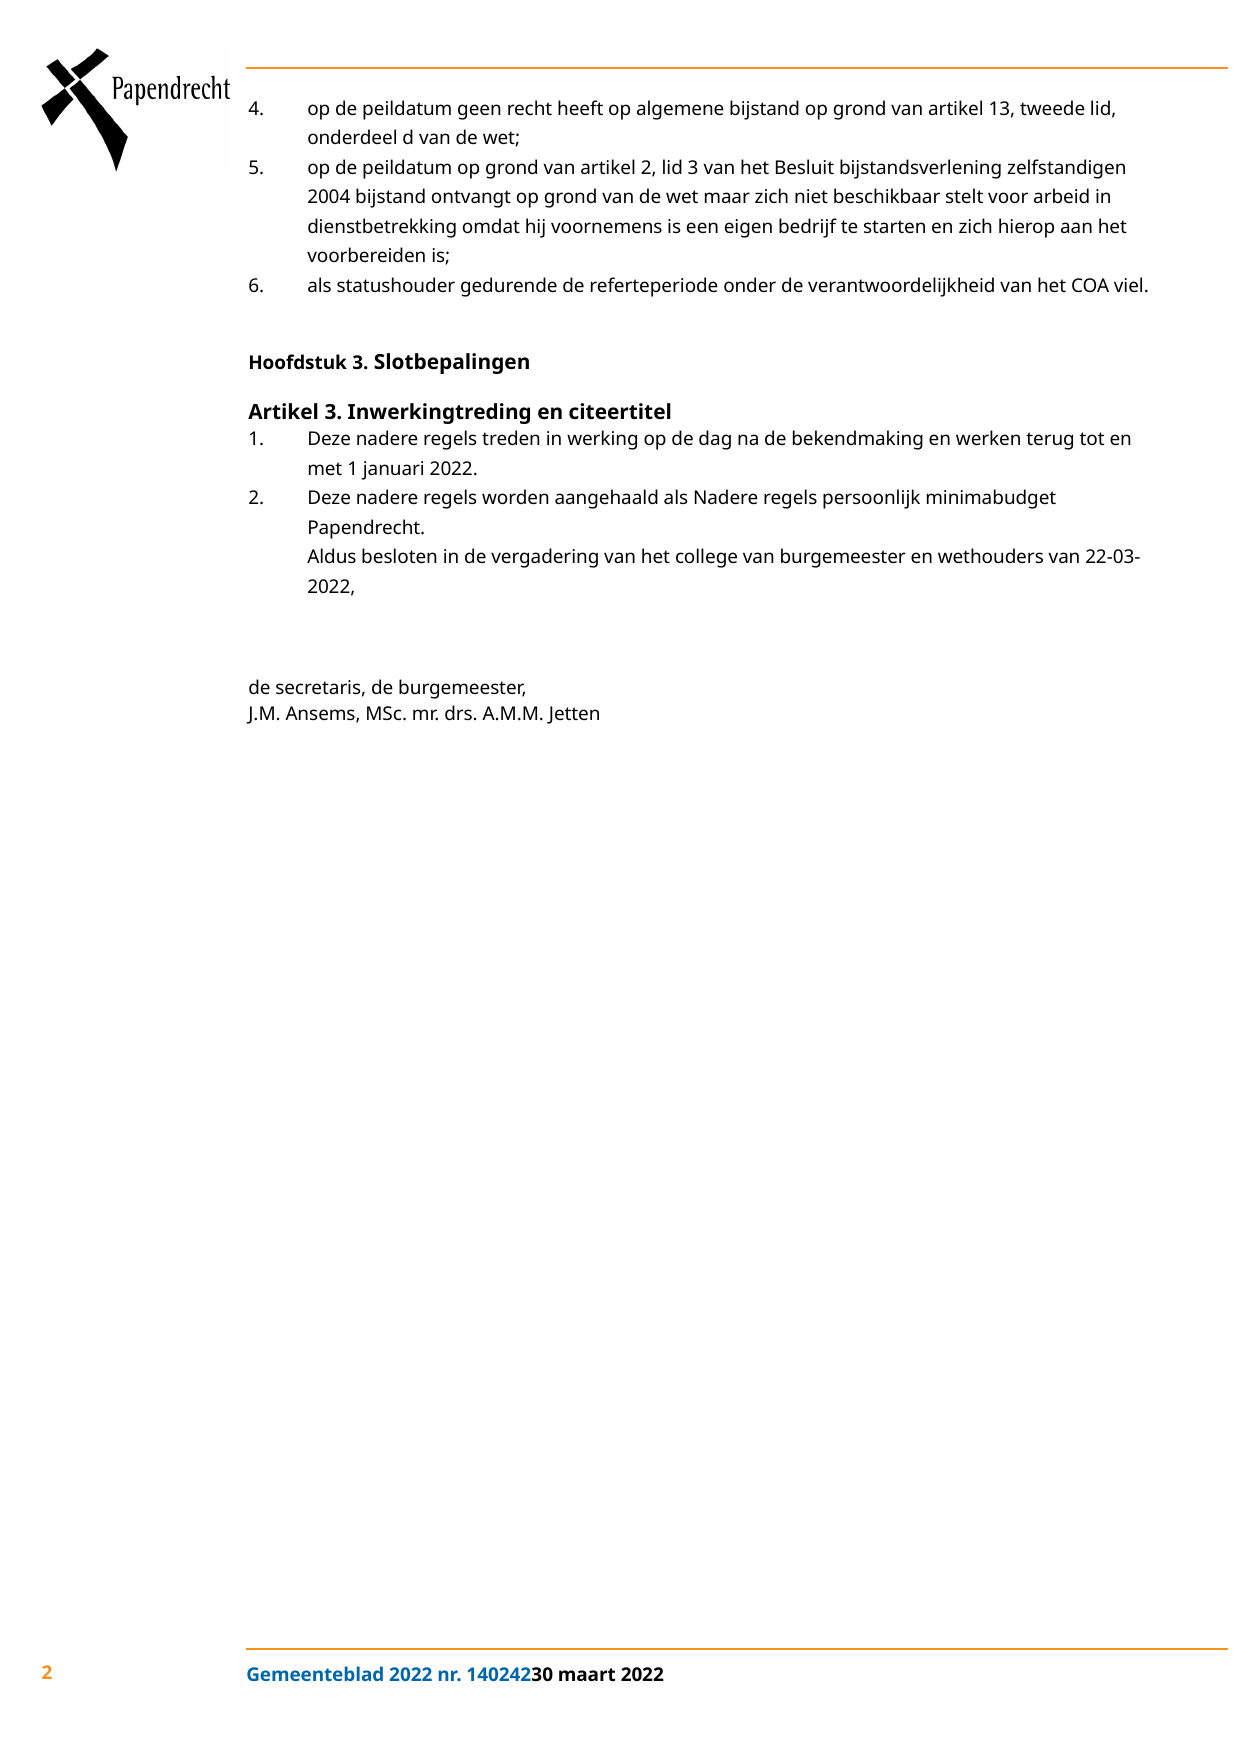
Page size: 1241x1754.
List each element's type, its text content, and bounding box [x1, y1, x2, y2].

text de secretaris, de burgemeester, [248, 674, 1152, 700]
list als statushouder gedurende de referteperiode onder de verantwoordelijkheid van het COA viel. [248, 272, 1152, 298]
list Deze nadere regels worden aangehaald als Nadere regels persoonlijk minimabudget Papendrecht. [248, 484, 1152, 540]
text Hoofdstuk 3. Slotbepalingen [248, 347, 1152, 376]
list op de peildatum op grond van artikel 2, lid 3 van het Besluit bijstandsverlening zelfstandigen 2004 bijstand ontvangt op grond van de wet maar zich niet beschikbaar stelt voor arbeid in dienstbetrekking omdat hij voornemens is een eigen bedrijf te starten en zich hierop aan het voorbereiden is; [248, 154, 1152, 268]
list Aldus besloten in de vergadering van het college van burgemeester en wethouders van 22-03-2022, [248, 543, 1152, 599]
list Deze nadere regels treden in werking op de dag na de bekendmaking en werken terug tot en met 1 januari 2022. [248, 425, 1152, 481]
text J.M. Ansems, MSc. mr. drs. A.M.M. Jetten [248, 700, 1152, 726]
text Artikel 3. Inwerkingtreding en citeertitel [248, 397, 1152, 425]
picture [41, 47, 231, 172]
list op de peildatum geen recht heeft op algemene bijstand op grond van artikel 13, tweede lid, onderdeel d van de wet; [248, 95, 1152, 150]
